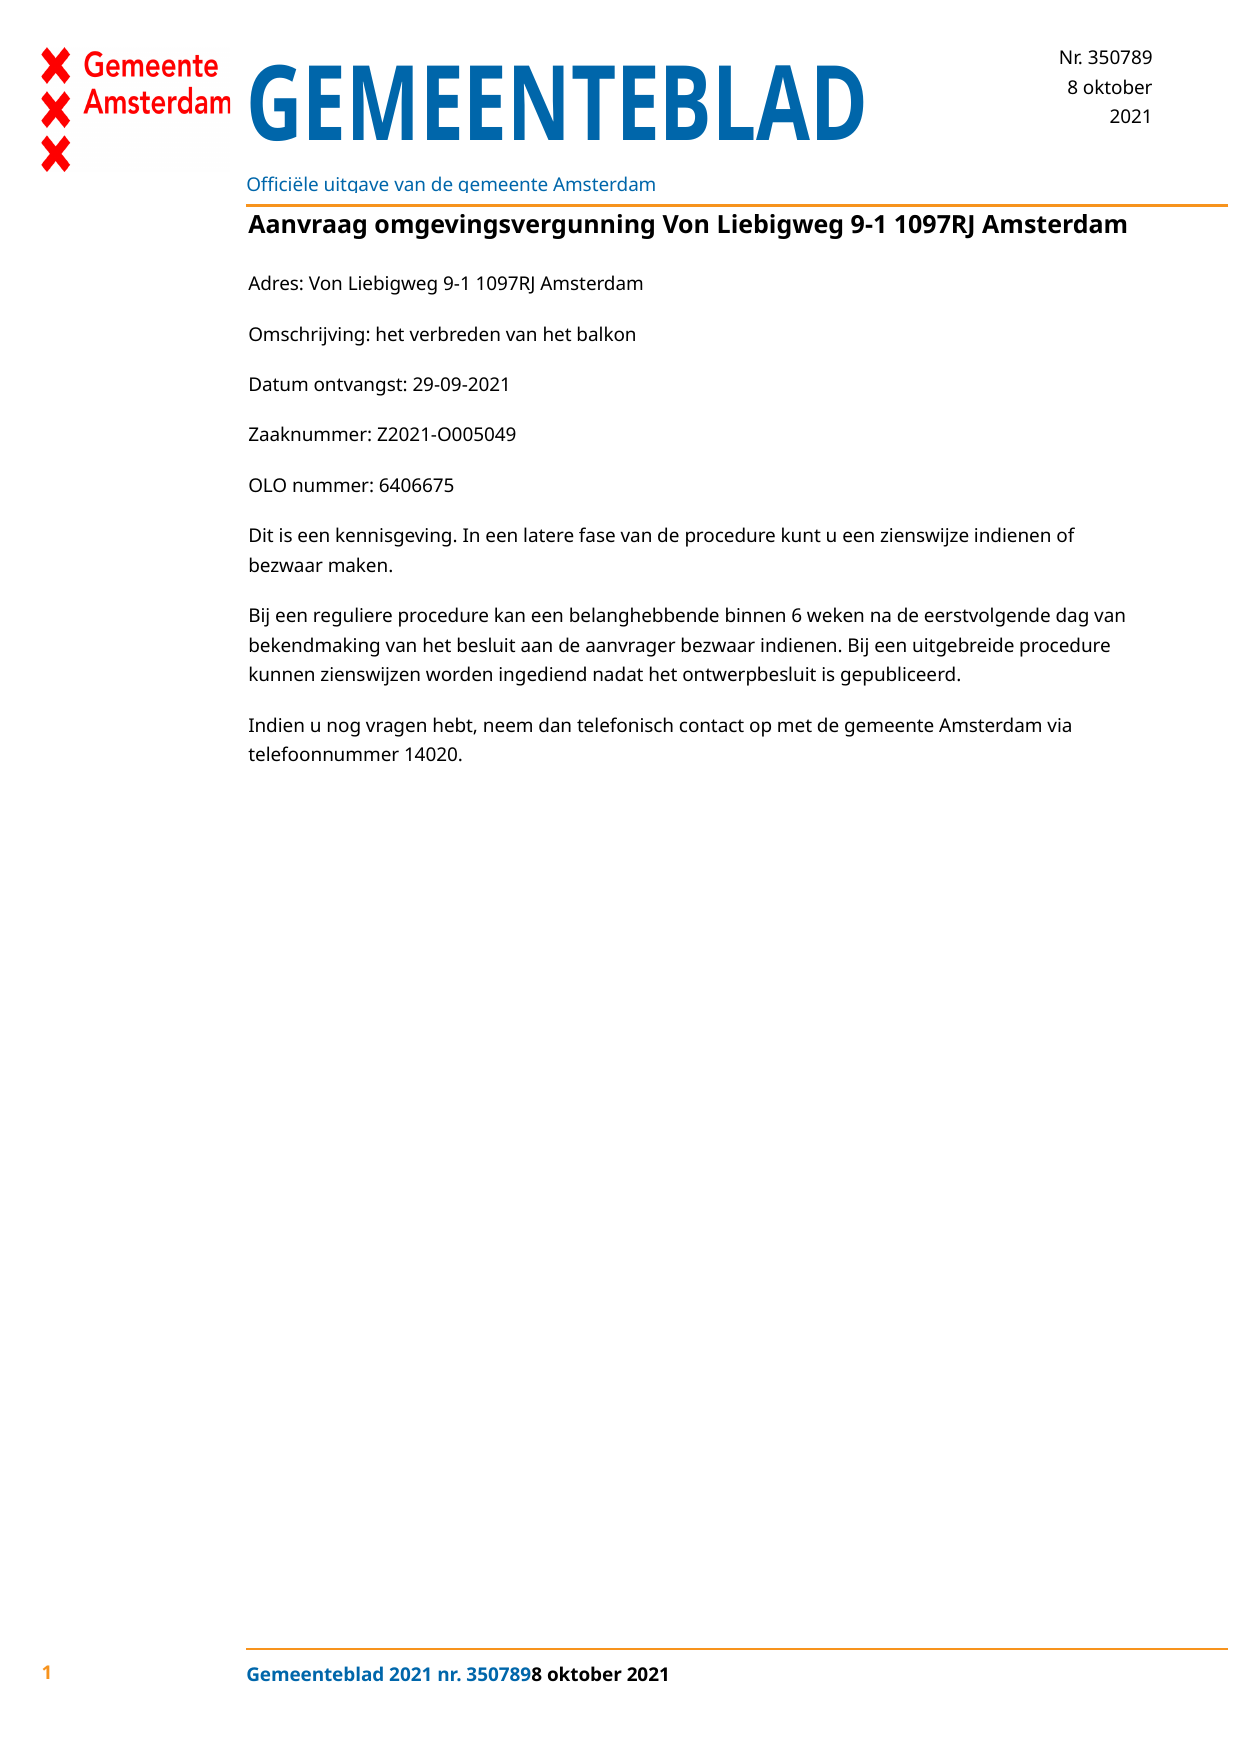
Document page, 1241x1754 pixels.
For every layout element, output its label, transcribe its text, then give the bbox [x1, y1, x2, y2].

text Zaaknummer: Z2021-O005049 [248, 422, 1152, 447]
text Indien u nog vragen hebt, neem dan telefonisch contact op met de gemeente Amsterdam via telefoonnummer 14020. [248, 712, 1152, 767]
text Aanvraag omgevingsvergunning Von Liebigweg 9-1 1097RJ Amsterdam [248, 207, 1152, 241]
picture [41, 47, 231, 172]
text Dit is een kennisgeving. In een latere fase van de procedure kunt u een zienswijze indienen of bezwaar maken. [248, 522, 1152, 578]
text Omschrijving: het verbreden van het balkon [248, 321, 1152, 346]
text OLO nummer: 6406675 [248, 472, 1152, 498]
text Bij een reguliere procedure kan een belanghebbende binnen 6 weken na de eerstvolgende dag van bekendmaking van het besluit aan de aanvrager bezwaar indienen. Bij een uitgebreide procedure kunnen zienswijzen worden ingediend nadat het ontwerpbesluit is gepubliceerd. [248, 602, 1152, 687]
text Adres: Von Liebigweg 9-1 1097RJ Amsterdam [248, 270, 1152, 296]
text Datum ontvangst: 29-09-2021 [248, 371, 1152, 397]
